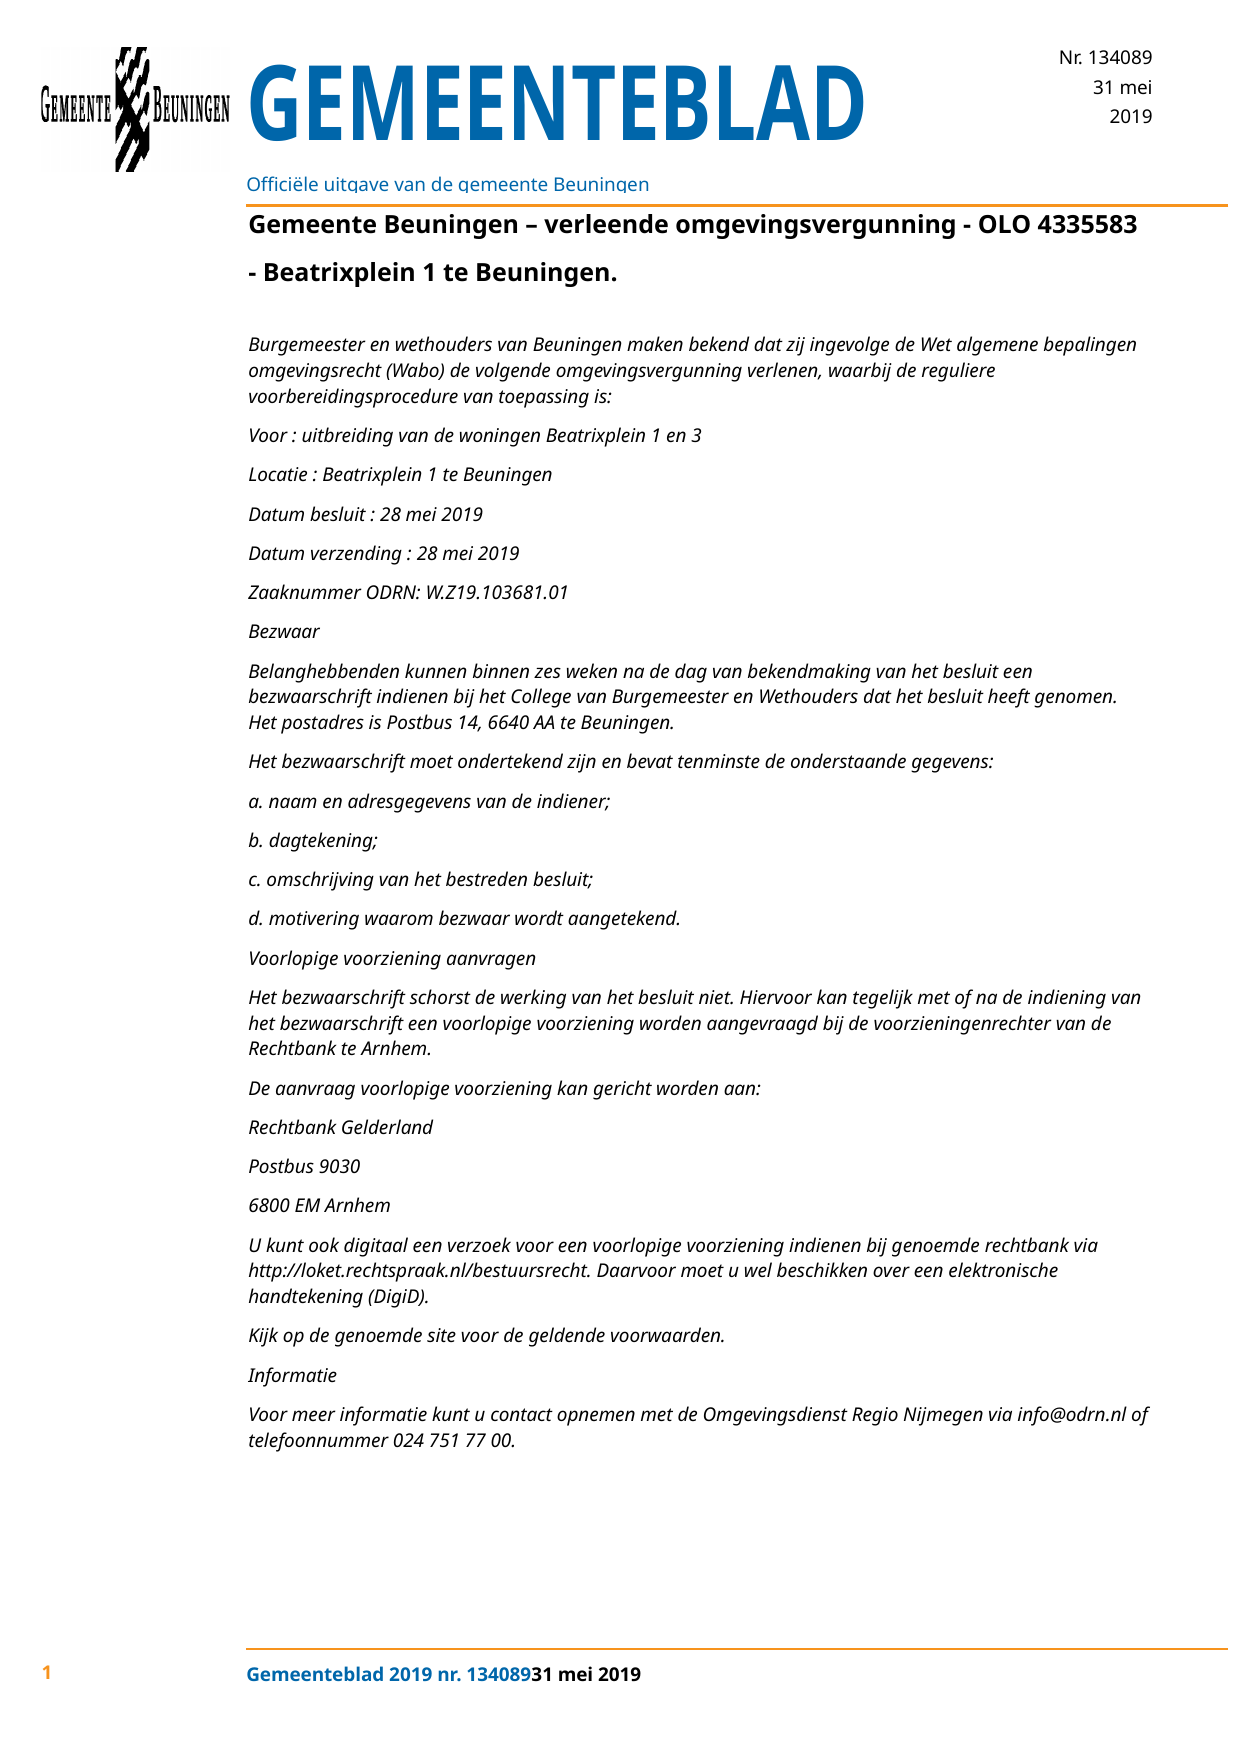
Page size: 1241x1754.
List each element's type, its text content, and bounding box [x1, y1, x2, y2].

text Gemeente Beuningen – verleende omgevingsvergunning - OLO 4335583 - Beatrixplein 1 te Beuningen. [248, 207, 1152, 288]
text d. motivering waarom bezwaar wordt aangetekend. [248, 906, 1152, 931]
text Kijk op de genoemde site voor de geldende voorwaarden. [248, 1323, 1152, 1348]
text Datum besluit : 28 mei 2019 [248, 501, 1152, 526]
text Rechtbank Gelderland [248, 1114, 1152, 1140]
text Bezwaar [248, 618, 1152, 644]
text Voor meer informatie kunt u contact opnemen met de Omgevingsdienst Regio Nijmegen via info@odrn.nl of telefoonnummer 024 751 77 00. [248, 1401, 1152, 1453]
text 6800 EM Arnhem [248, 1193, 1152, 1218]
text Belanghebbenden kunnen binnen zes weken na de dag van bekendmaking van het besluit een bezwaarschrift indienen bij het College van Burgemeester en Wethouders dat het besluit heeft genomen. Het postadres is Postbus 14, 6640 AA te Beuningen. [248, 658, 1152, 735]
text Datum verzending : 28 mei 2019 [248, 540, 1152, 566]
text De aanvraag voorlopige voorziening kan gericht worden aan: [248, 1075, 1152, 1101]
text Informatie [248, 1362, 1152, 1388]
text Zaaknummer ODRN: W.Z19.103681.01 [248, 579, 1152, 605]
text c. omschrijving van het bestreden besluit; [248, 866, 1152, 892]
text a. naam en adresgegevens van de indiener; [248, 788, 1152, 813]
text b. dagtekening; [248, 827, 1152, 853]
text U kunt ook digitaal een verzoek voor een voorlopige voorziening indienen bij genoemde rechtbank via http://loket.rechtspraak.nl/bestuursrecht. Daarvoor moet u wel beschikken over een elektronische handtekening (DigiD). [248, 1232, 1152, 1309]
text Voorlopige voorziening aanvragen [248, 945, 1152, 971]
text Het bezwaarschrift schorst de werking van het besluit niet. Hiervoor kan tegelijk met of na de indiening van het bezwaarschrift een voorlopige voorziening worden aangevraagd bij de voorzieningenrechter van de Rechtbank te Arnhem. [248, 984, 1152, 1061]
text Burgemeester en wethouders van Beuningen maken bekend dat zij ingevolge de Wet algemene bepalingen omgevingsrecht (Wabo) de volgende omgevingsvergunning verlenen, waarbij de reguliere voorbereidingsprocedure van toepassing is: [248, 331, 1152, 409]
picture [41, 47, 231, 172]
text Postbus 9030 [248, 1153, 1152, 1179]
text Het bezwaarschrift moet ondertekend zijn en bevat tenminste de onderstaande gegevens: [248, 748, 1152, 774]
text Voor : uitbreiding van de woningen Beatrixplein 1 en 3 [248, 422, 1152, 448]
text Locatie : Beatrixplein 1 te Beuningen [248, 461, 1152, 487]
